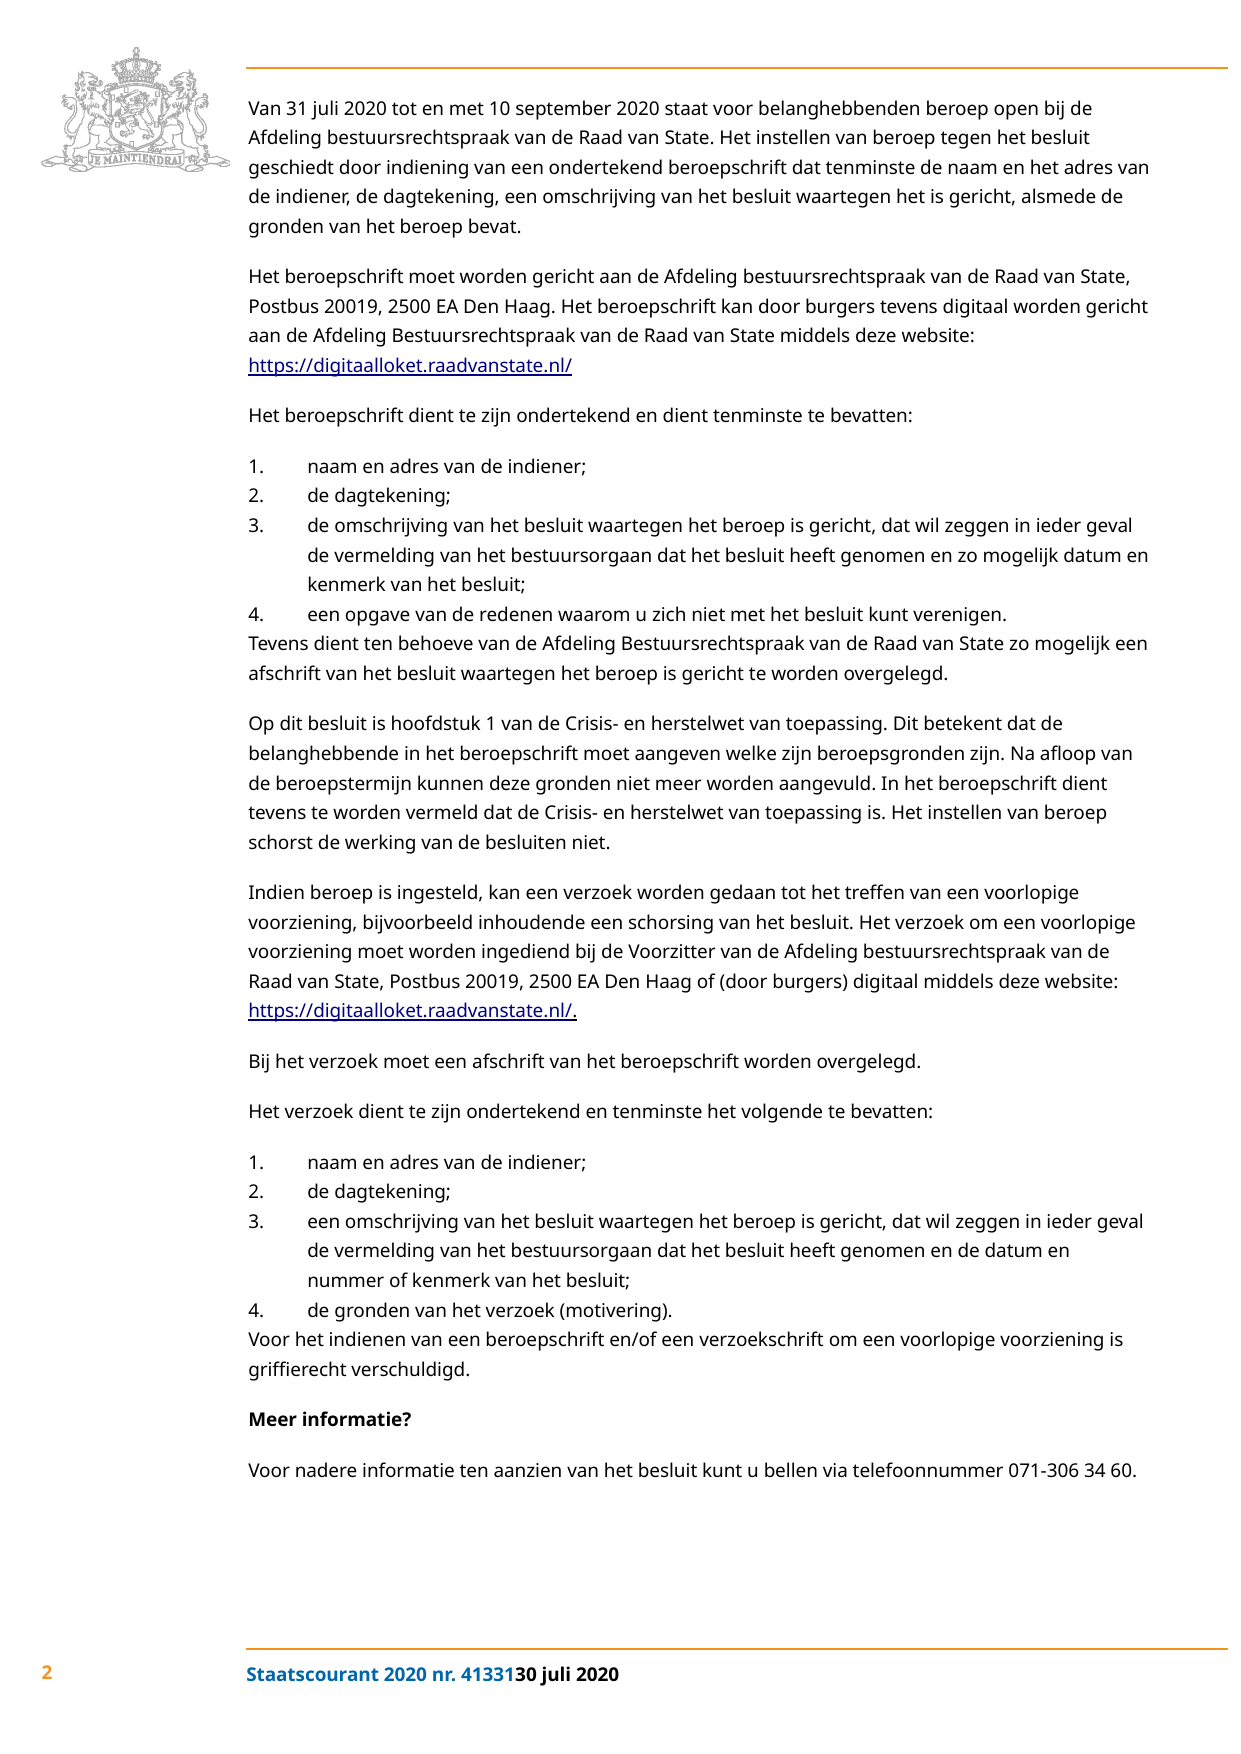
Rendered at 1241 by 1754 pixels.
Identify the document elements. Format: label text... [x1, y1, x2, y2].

text Het beroepschrift moet worden gericht aan de Afdeling bestuursrechtspraak van de Raad van State, Postbus 20019, 2500 EA Den Haag. Het beroepschrift kan door burgers tevens digitaal worden gericht aan de Afdeling Bestuursrechtspraak van de Raad van State middels deze website: https://digitaalloket.raadvanstate.nl/ [248, 263, 1152, 378]
text Voor het indienen van een beroepschrift en/of een verzoekschrift om een voorlopige voorziening is griffierecht verschuldigd. [248, 1326, 1152, 1382]
text Meer informatie? [248, 1406, 1152, 1432]
list naam en adres van de indiener; [248, 1149, 1152, 1175]
list de omschrijving van het besluit waartegen het beroep is gericht, dat wil zeggen in ieder geval de vermelding van het bestuursorgaan dat het besluit heeft genomen en zo mogelijk datum en kenmerk van het besluit; [248, 512, 1152, 597]
list de gronden van het verzoek (motivering). [248, 1297, 1152, 1323]
picture [41, 47, 231, 172]
text Het beroepschrift dient te zijn ondertekend en dient tenminste te bevatten: [248, 403, 1152, 428]
text Op dit besluit is hoofdstuk 1 van de Crisis- en herstelwet van toepassing. Dit betekent dat de belanghebbende in het beroepschrift moet aangeven welke zijn beroepsgronden zijn. Na afloop van de beroepstermijn kunnen deze gronden niet meer worden aangevuld. In het beroepschrift dient tevens te worden vermeld dat de Crisis- en herstelwet van toepassing is. Het instellen van beroep schorst de werking van de besluiten niet. [248, 711, 1152, 855]
text Tevens dient ten behoeve van de Afdeling Bestuursrechtspraak van de Raad van State zo mogelijk een afschrift van het besluit waartegen het beroep is gericht te worden overgelegd. [248, 631, 1152, 686]
text Indien beroep is ingesteld, kan een verzoek worden gedaan tot het treffen van een voorlopige voorziening, bijvoorbeeld inhoudende een schorsing van het besluit. Het verzoek om een voorlopige voorziening moet worden ingediend bij de Voorzitter van de Afdeling bestuursrechtspraak van de Raad van State, Postbus 20019, 2500 EA Den Haag of (door burgers) digitaal middels deze website: https://digitaalloket.raadvanstate.nl/. [248, 879, 1152, 1023]
text Van 31 juli 2020 tot en met 10 september 2020 staat voor belanghebbenden beroep open bij de Afdeling bestuursrechtspraak van de Raad van State. Het instellen van beroep tegen het besluit geschiedt door indiening van een ondertekend beroepschrift dat tenminste de naam en het adres van de indiener, de dagtekening, een omschrijving van het besluit waartegen het is gericht, alsmede de gronden van het beroep bevat. [248, 95, 1152, 239]
list een opgave van de redenen waarom u zich niet met het besluit kunt verenigen. [248, 601, 1152, 627]
list de dagtekening; [248, 1178, 1152, 1204]
list de dagtekening; [248, 483, 1152, 508]
text Bij het verzoek moet een afschrift van het beroepschrift worden overgelegd. [248, 1048, 1152, 1074]
list een omschrijving van het besluit waartegen het beroep is gericht, dat wil zeggen in ieder geval de vermelding van het bestuursorgaan dat het besluit heeft genomen en de datum en nummer of kenmerk van het besluit; [248, 1208, 1152, 1293]
text Het verzoek dient te zijn ondertekend en tenminste het volgende te bevatten: [248, 1098, 1152, 1124]
text Voor nadere informatie ten aanzien van het besluit kunt u bellen via telefoonnummer 071-306 34 60. [248, 1457, 1152, 1483]
list naam en adres van de indiener; [248, 453, 1152, 479]
